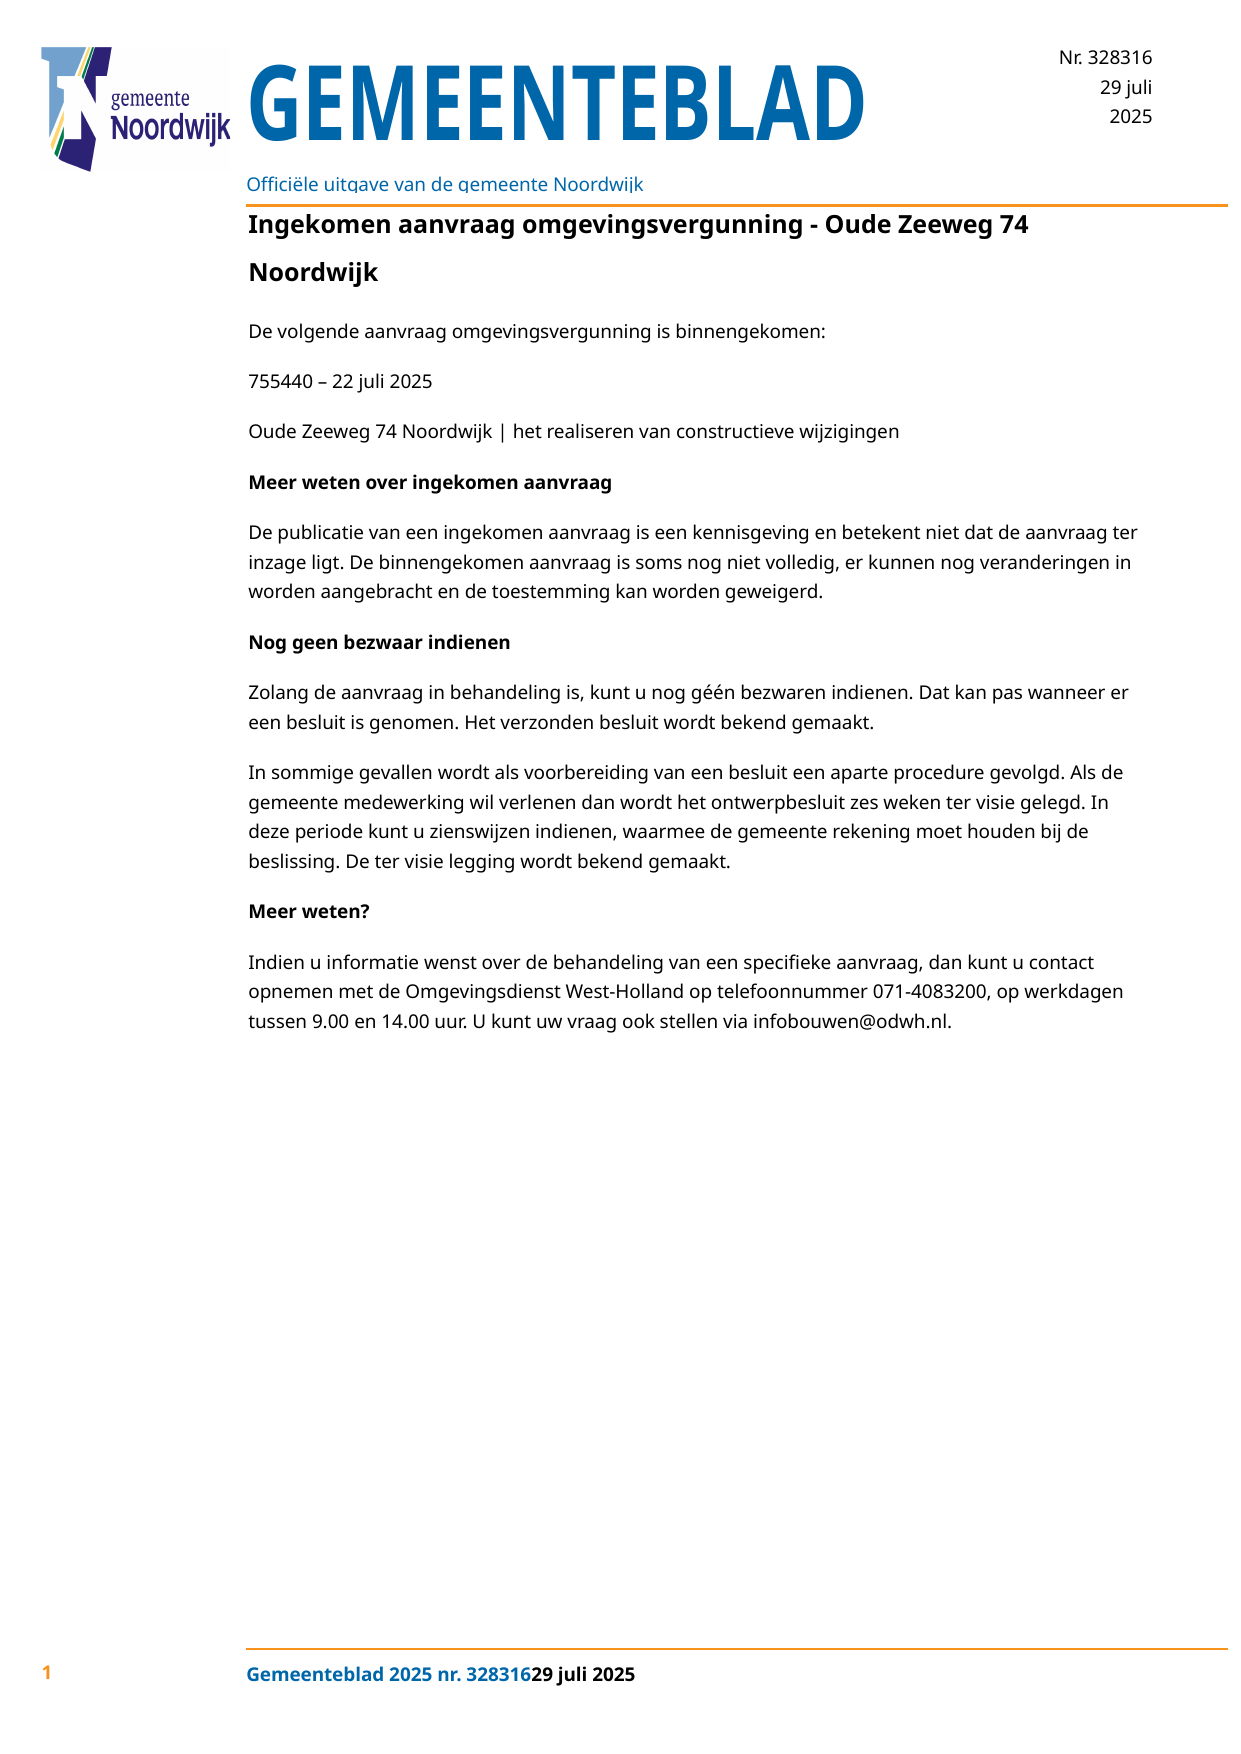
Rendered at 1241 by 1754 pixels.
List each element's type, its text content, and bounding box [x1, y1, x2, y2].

text 755440 – 22 juli 2025 [248, 368, 1152, 394]
text De publicatie van een ingekomen aanvraag is een kennisgeving en betekent niet dat de aanvraag ter inzage ligt. De binnengekomen aanvraag is soms nog niet volledig, er kunnen nog veranderingen in worden aangebracht en de toestemming kan worden geweigerd. [248, 519, 1152, 604]
text Nog geen bezwaar indienen [248, 629, 1152, 655]
text Ingekomen aanvraag omgevingsvergunning - Oude Zeeweg 74 Noordwijk [248, 207, 1152, 288]
text In sommige gevallen wordt als voorbereiding van een besluit een aparte procedure gevolgd. Als de gemeente medewerking wil verlenen dan wordt het ontwerpbesluit zes weken ter visie gelegd. In deze periode kunt u zienswijzen indienen, waarmee de gemeente rekening moet houden bij de beslissing. De ter visie legging wordt bekend gemaakt. [248, 759, 1152, 874]
text Meer weten over ingekomen aanvraag [248, 469, 1152, 495]
text Indien u informatie wenst over de behandeling van een specifieke aanvraag, dan kunt u contact opnemen met de Omgevingsdienst West-Holland op telefoonnummer 071-4083200, op werkdagen tussen 9.00 en 14.00 uur. U kunt uw vraag ook stellen via infobouwen@odwh.nl. [248, 949, 1152, 1034]
text Meer weten? [248, 899, 1152, 924]
text Oude Zeeweg 74 Noordwijk | het realiseren van constructieve wijzigingen [248, 419, 1152, 444]
text De volgende aanvraag omgevingsvergunning is binnengekomen: [248, 318, 1152, 344]
picture [41, 47, 231, 172]
text Zolang de aanvraag in behandeling is, kunt u nog géén bezwaren indienen. Dat kan pas wanneer er een besluit is genomen. Het verzonden besluit wordt bekend gemaakt. [248, 679, 1152, 735]
